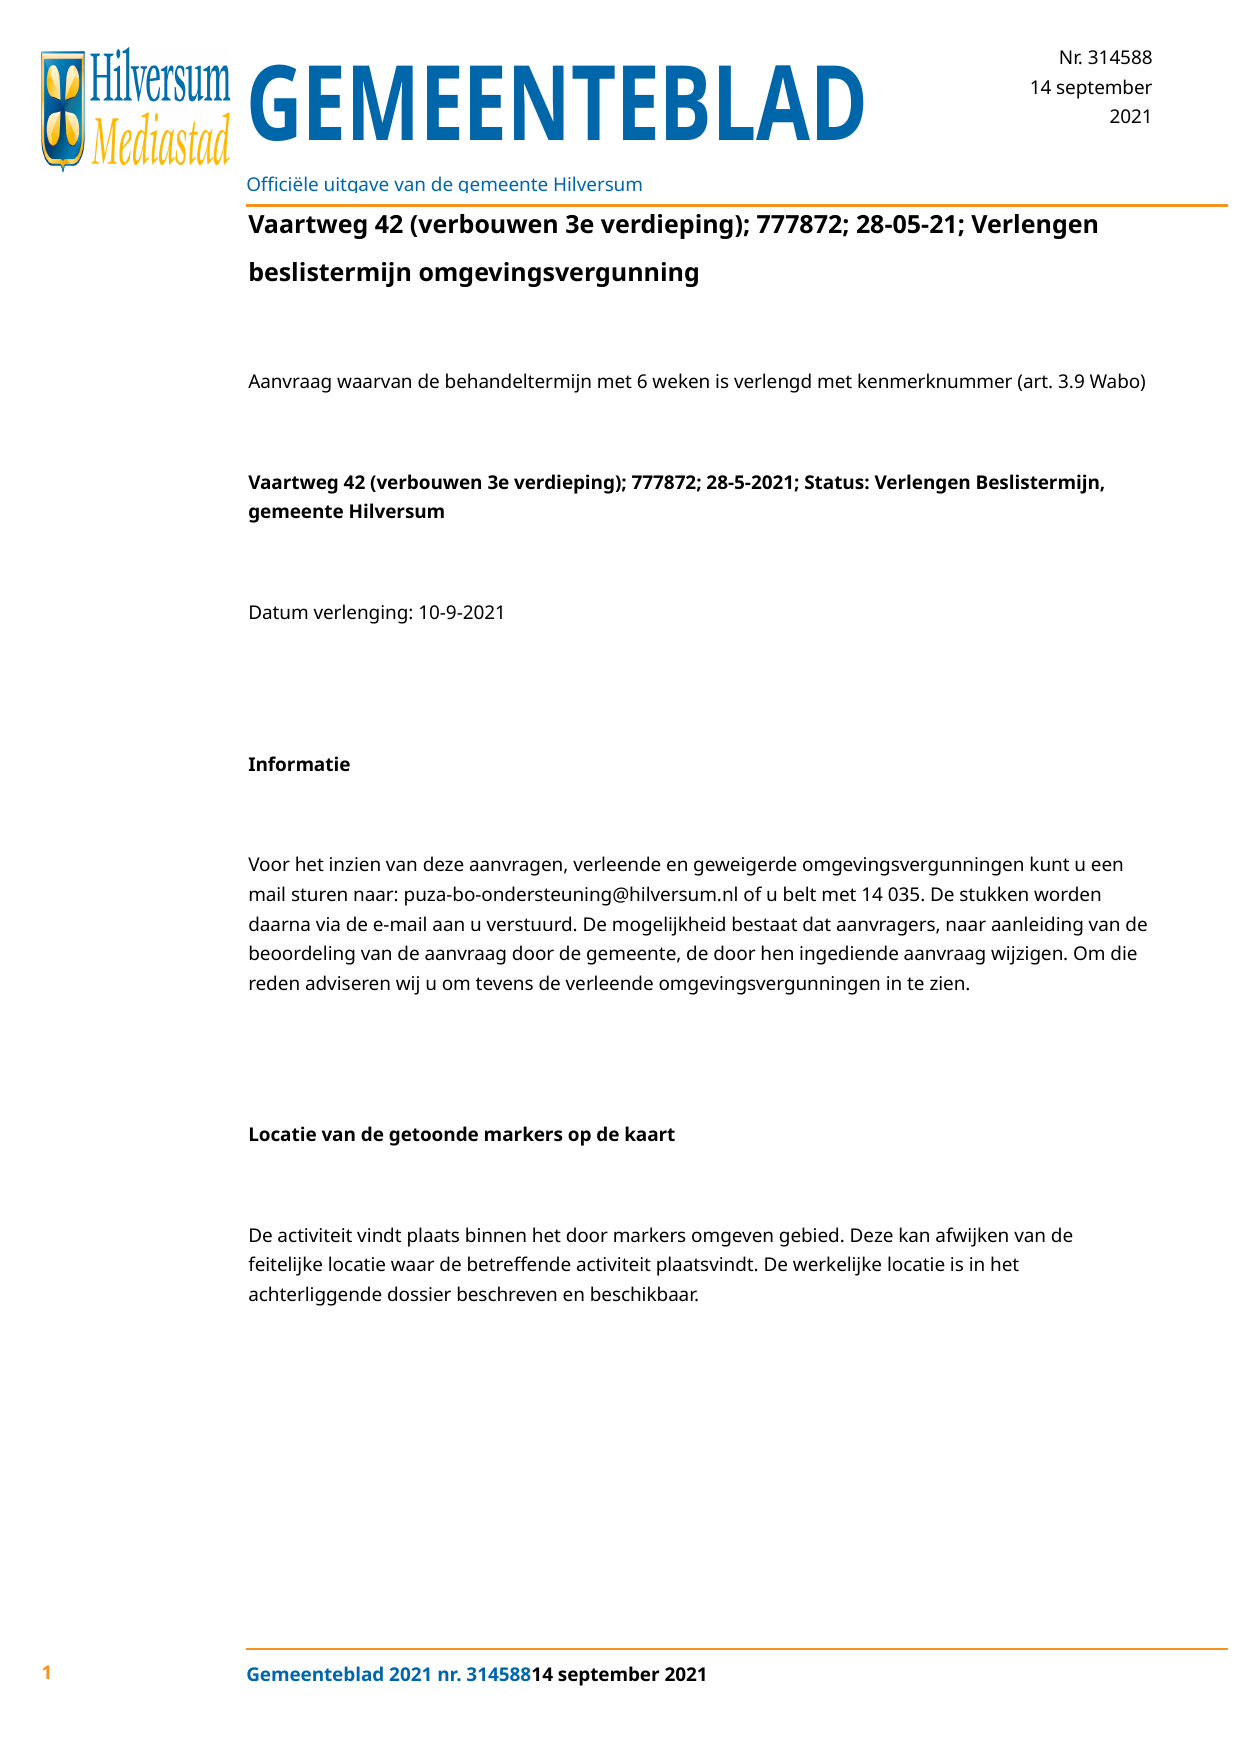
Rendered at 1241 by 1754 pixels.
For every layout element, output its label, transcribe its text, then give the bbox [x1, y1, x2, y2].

text Locatie van de getoonde markers op de kaart [248, 1121, 1152, 1147]
text Datum verlenging: 10-9-2021 [248, 599, 1152, 625]
picture [41, 47, 231, 172]
text Vaartweg 42 (verbouwen 3e verdieping); 777872; 28-05-21; Verlengen beslistermijn omgevingsvergunning [248, 207, 1152, 288]
text Informatie [248, 751, 1152, 777]
text Aanvraag waarvan de behandeltermijn met 6 weken is verlengd met kenmerknummer (art. 3.9 Wabo) [248, 368, 1152, 394]
text Voor het inzien van deze aanvragen, verleende en geweigerde omgevingsvergunningen kunt u een mail sturen naar: puza-bo-ondersteuning@hilversum.nl of u belt met 14 035. De stukken worden daarna via de e-mail aan u verstuurd. De mogelijkheid bestaat dat aanvragers, naar aanleiding van de beoordeling van de aanvraag door de gemeente, de door hen ingediende aanvraag wijzigen. Om die reden adviseren wij u om tevens de verleende omgevingsvergunningen in te zien. [248, 852, 1152, 996]
text De activiteit vindt plaats binnen het door markers omgeven gebied. Deze kan afwijken van de feitelijke locatie waar de betreffende activiteit plaatsvindt. De werkelijke locatie is in het achterliggende dossier beschreven en beschikbaar. [248, 1222, 1152, 1307]
text Vaartweg 42 (verbouwen 3e verdieping); 777872; 28-5-2021; Status: Verlengen Beslistermijn, gemeente Hilversum [248, 469, 1152, 524]
